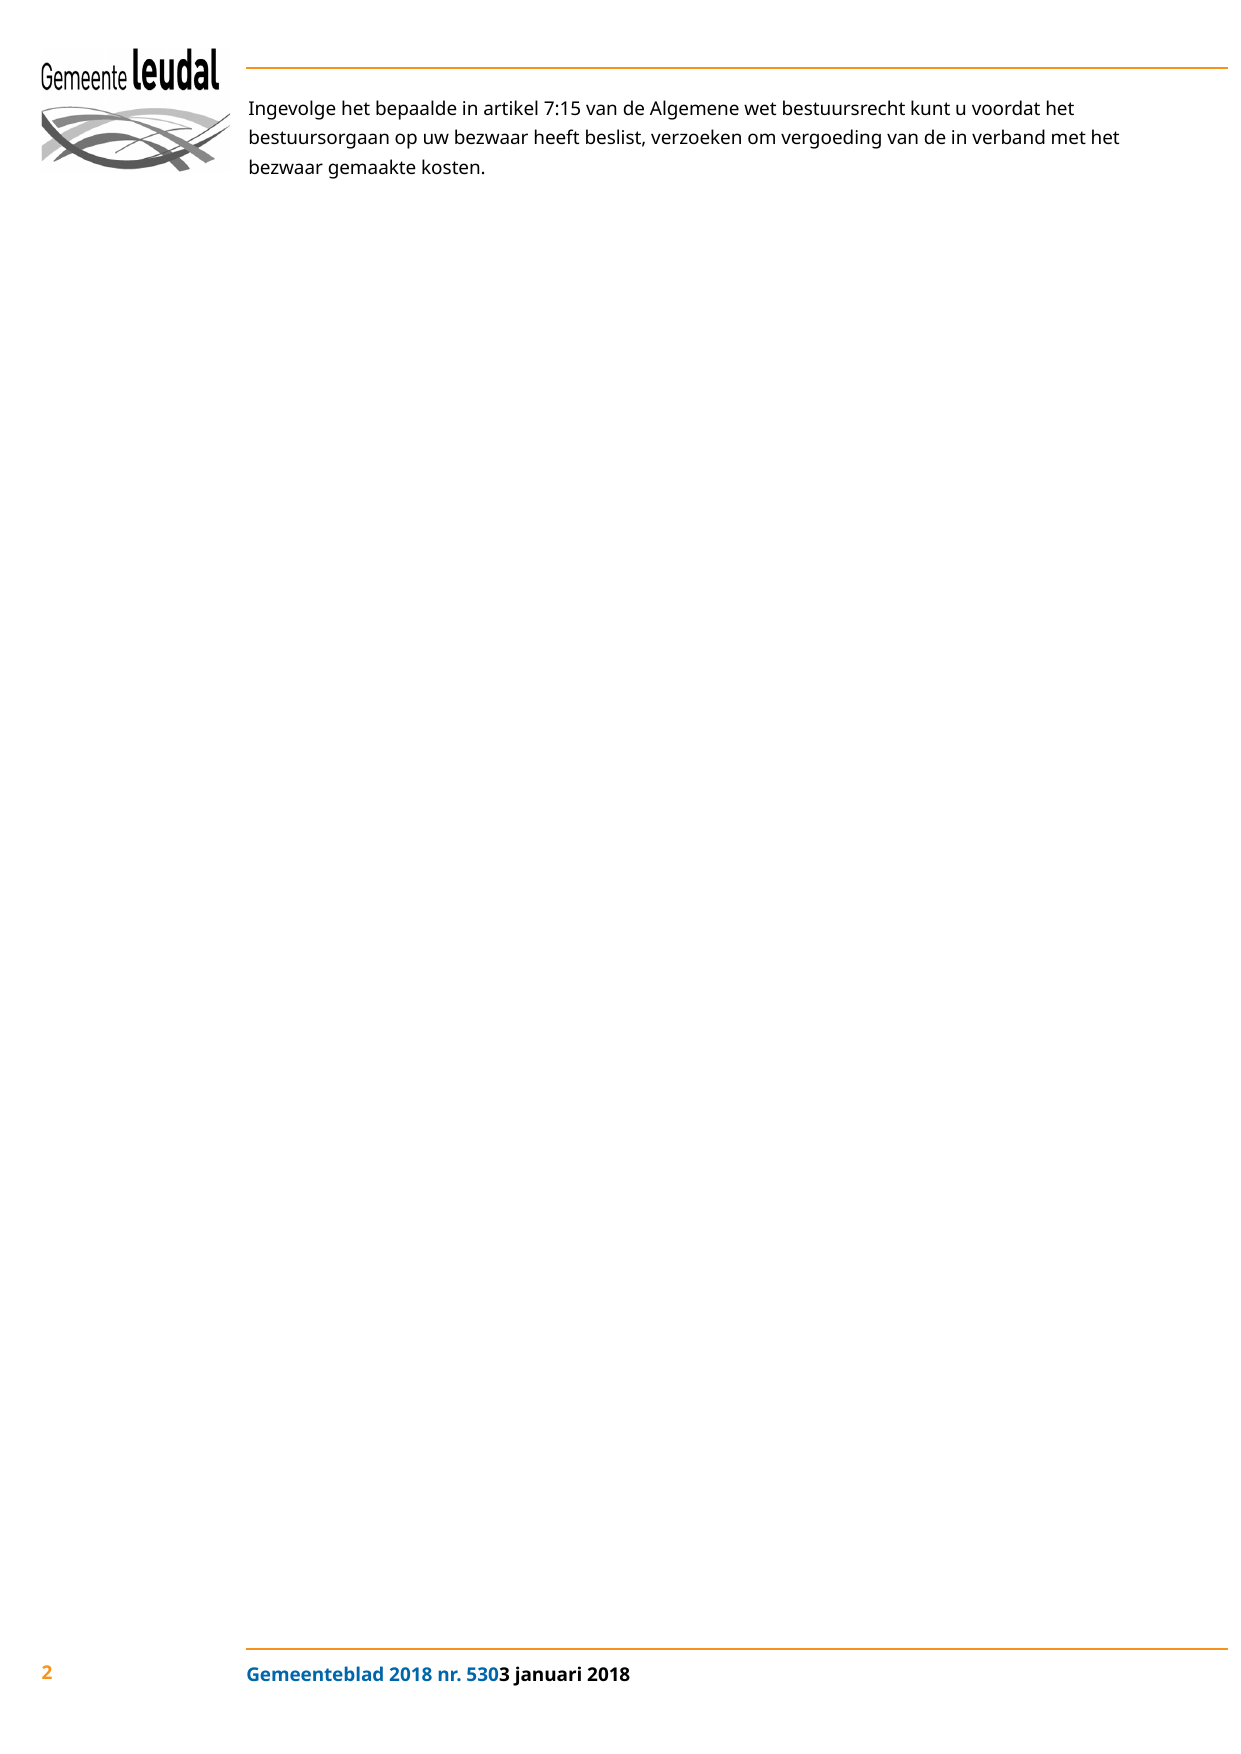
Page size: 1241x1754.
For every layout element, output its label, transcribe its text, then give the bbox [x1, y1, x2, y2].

picture [41, 47, 231, 172]
text Ingevolge het bepaalde in artikel 7:15 van de Algemene wet bestuursrecht kunt u voordat het bestuursorgaan op uw bezwaar heeft beslist, verzoeken om vergoeding van de in verband met het bezwaar gemaakte kosten. [248, 95, 1152, 180]
